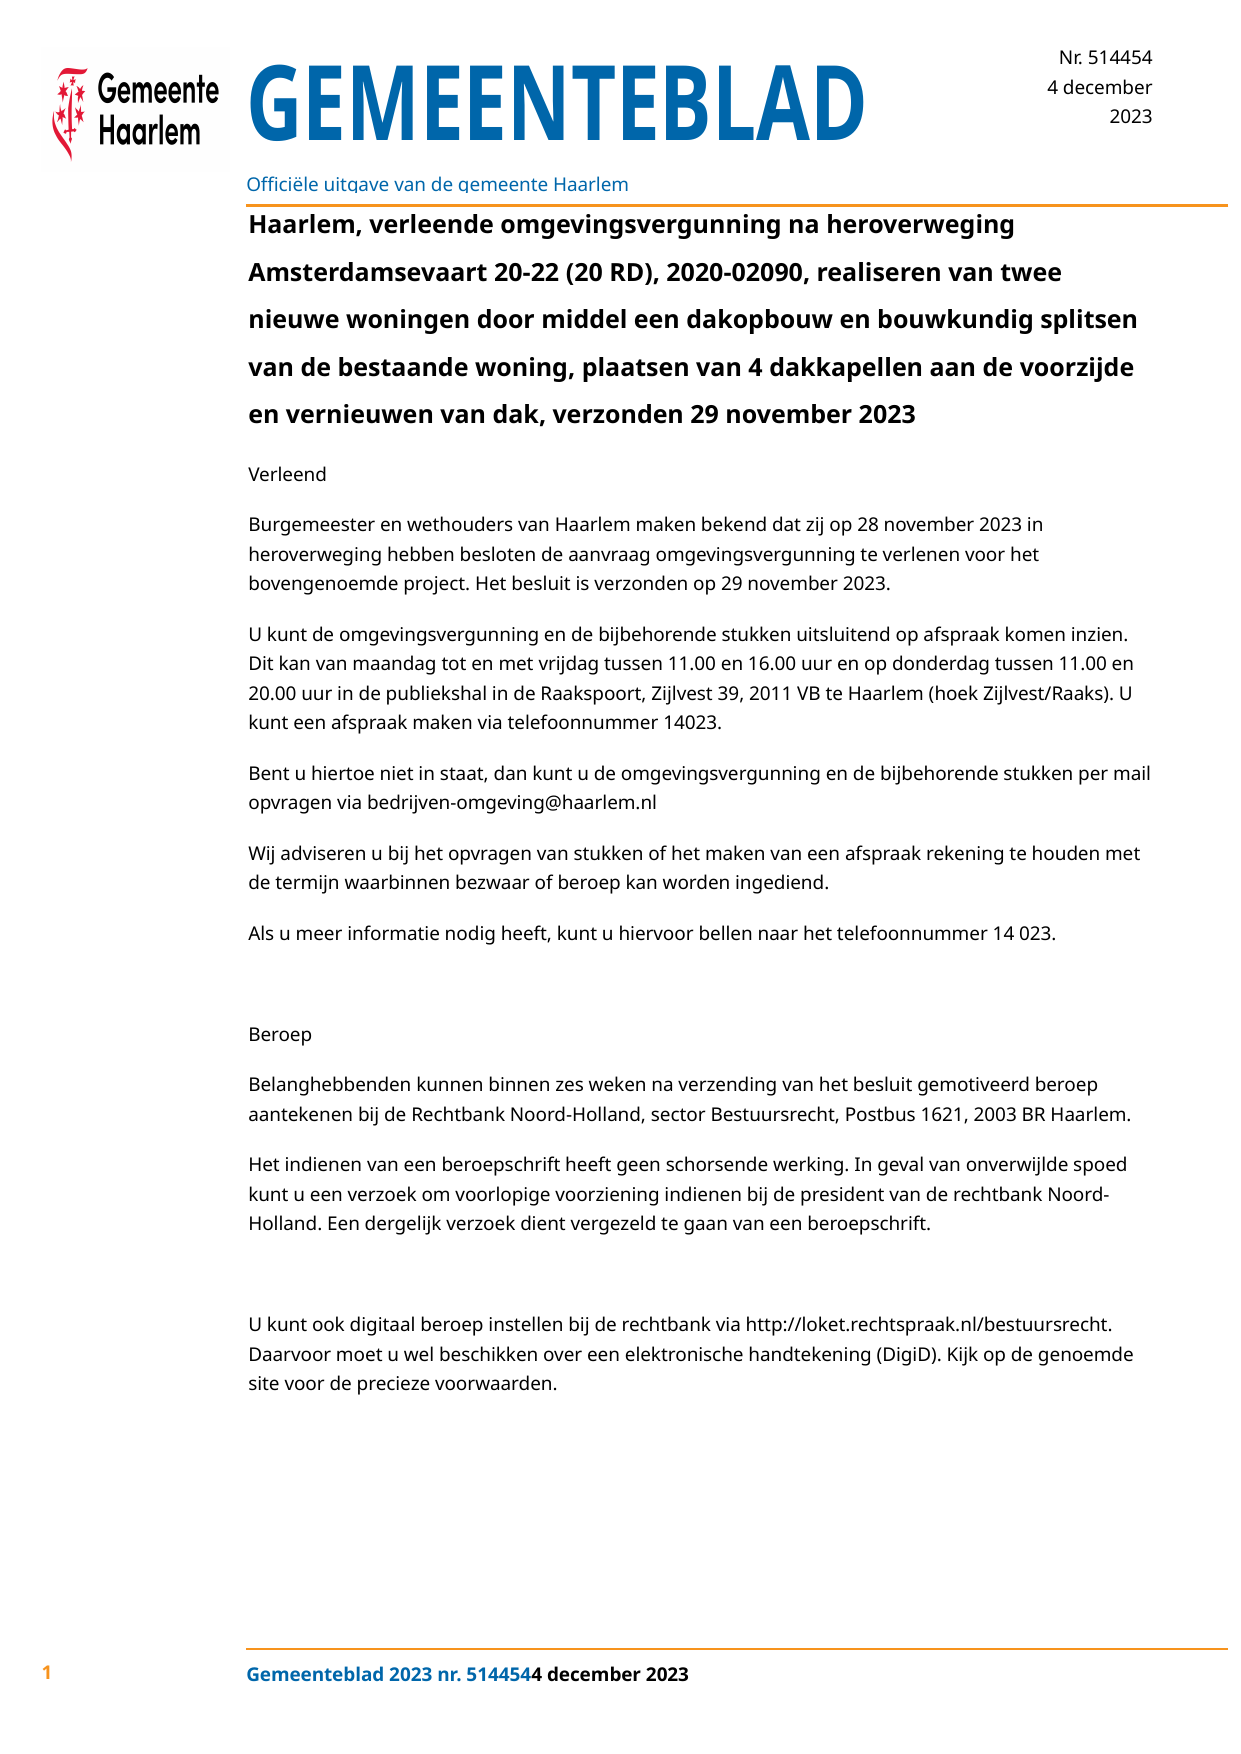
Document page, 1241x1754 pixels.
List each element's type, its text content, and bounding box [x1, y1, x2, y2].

text Bent u hiertoe niet in staat, dan kunt u de omgevingsvergunning en de bijbehorende stukken per mail opvragen via bedrijven-omgeving@haarlem.nl [248, 760, 1152, 815]
text Als u meer informatie nodig heeft, kunt u hiervoor bellen naar het telefoonnummer 14 023. [248, 920, 1152, 946]
text Beroep [248, 1021, 1152, 1046]
text Het indienen van een beroepschrift heeft geen schorsende werking. In geval van onverwijlde spoed kunt u een verzoek om voorlopige voorziening indienen bij de president van de rechtbank Noord- Holland. Een dergelijk verzoek dient vergezeld te gaan van een beroepschrift. [248, 1151, 1152, 1236]
text U kunt de omgevingsvergunning en de bijbehorende stukken uitsluitend op afspraak komen inzien. Dit kan van maandag tot en met vrijdag tussen 11.00 en 16.00 uur en op donderdag tussen 11.00 en 20.00 uur in de publiekshal in de Raakspoort, Zijlvest 39, 2011 VB te Haarlem (hoek Zijlvest/Raaks). U kunt een afspraak maken via telefoonnummer 14023. [248, 621, 1152, 735]
text Burgemeester en wethouders van Haarlem maken bekend dat zij op 28 november 2023 in heroverweging hebben besloten de aanvraag omgevingsvergunning te verlenen voor het bovengenoemde project. Het besluit is verzonden op 29 november 2023. [248, 511, 1152, 596]
picture [41, 47, 231, 172]
text Belanghebbenden kunnen binnen zes weken na verzending van het besluit gemotiveerd beroep aantekenen bij de Rechtbank Noord-Holland, sector Bestuursrecht, Postbus 1621, 2003 BR Haarlem. [248, 1071, 1152, 1126]
text U kunt ook digitaal beroep instellen bij de rechtbank via http://loket.rechtspraak.nl/bestuursrecht. Daarvoor moet u wel beschikken over een elektronische handtekening (DigiD). Kijk op de genoemde site voor de precieze voorwaarden. [248, 1311, 1152, 1396]
text Verleend [248, 461, 1152, 486]
text Haarlem, verleende omgevingsvergunning na heroverweging Amsterdamsevaart 20-22 (20 RD), 2020-02090, realiseren van twee nieuwe woningen door middel een dakopbouw en bouwkundig splitsen van de bestaande woning, plaatsen van 4 dakkapellen aan de voorzijde en vernieuwen van dak, verzonden 29 november 2023 [248, 207, 1152, 431]
text Wij adviseren u bij het opvragen van stukken of het maken van een afspraak rekening te houden met de termijn waarbinnen bezwaar of beroep kan worden ingediend. [248, 840, 1152, 895]
